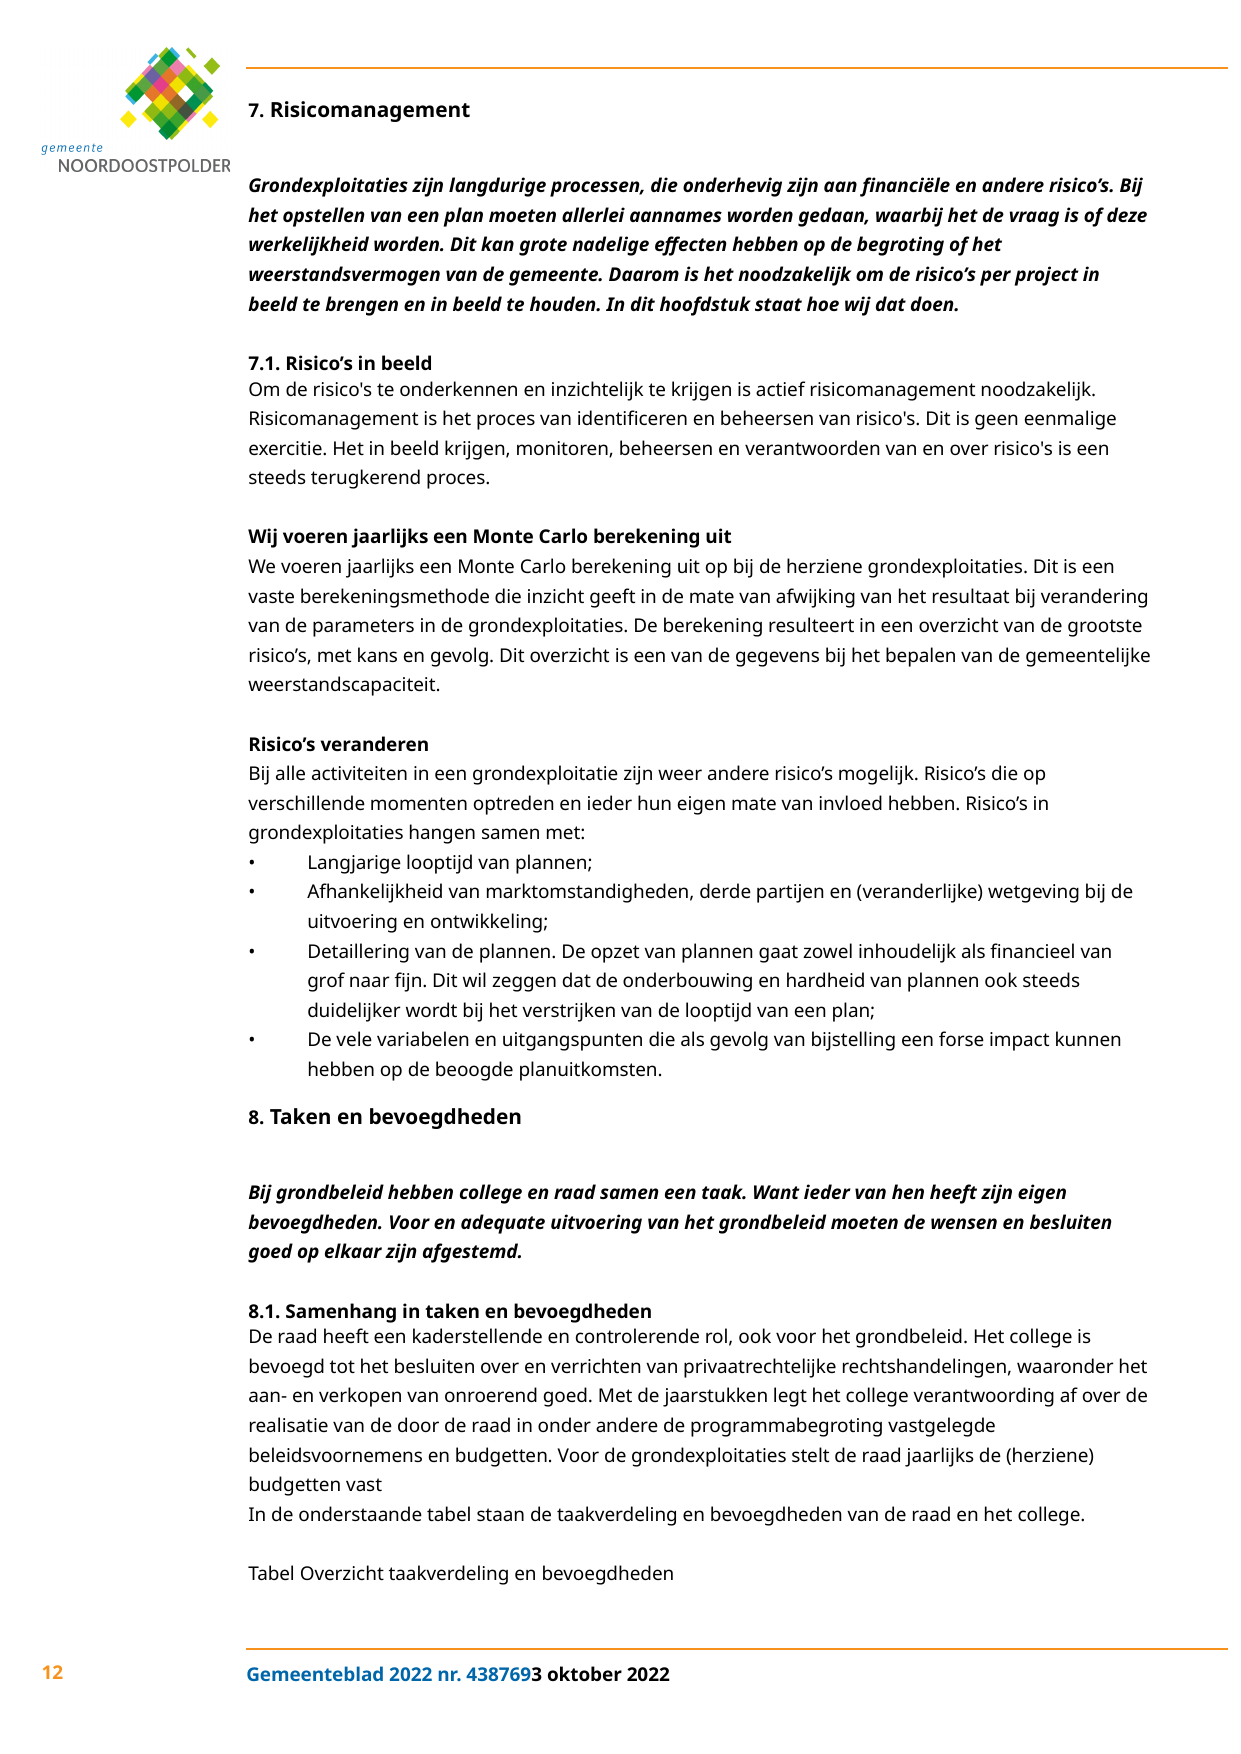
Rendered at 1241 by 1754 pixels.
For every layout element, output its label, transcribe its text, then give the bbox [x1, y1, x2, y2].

text 7.1. Risico’s in beeld [248, 350, 1152, 376]
text 8. Taken en bevoegdheden [248, 1102, 1152, 1130]
list De vele variabelen en uitgangspunten die als gevolg van bijstelling een forse impact kunnen hebben op de beoogde planuitkomsten. [248, 1027, 1152, 1082]
text Tabel Overzicht taakverdeling en bevoegdheden [248, 1560, 1152, 1586]
text Risico’s veranderen [248, 731, 1152, 756]
list Afhankelijkheid van marktomstandigheden, derde partijen en (veranderlijke) wetgeving bij de uitvoering en ontwikkeling; [248, 879, 1152, 934]
text We voeren jaarlijks een Monte Carlo berekening uit op bij de herziene grondexploitaties. Dit is een vaste berekeningsmethode die inzicht geeft in de mate van afwijking van het resultaat bij verandering van de parameters in de grondexploitaties. De berekening resulteert in een overzicht van de grootste risico’s, met kans en gevolg. Dit overzicht is een van de gegevens bij het bepalen van de gemeentelijke weerstandscapaciteit. [248, 553, 1152, 697]
picture [41, 47, 231, 172]
text Bij grondbeleid hebben college en raad samen een taak. Want ieder van hen heeft zijn eigen bevoegdheden. Voor en adequate uitvoering van het grondbeleid moeten de wensen en besluiten goed op elkaar zijn afgestemd. [248, 1179, 1152, 1264]
text Om de risico's te onderkennen en inzichtelijk te krijgen is actief risicomanagement noodzakelijk. Risicomanagement is het proces van identificeren en beheersen van risico's. Dit is geen eenmalige exercitie. Het in beeld krijgen, monitoren, beheersen en verantwoorden van en over risico's is een steeds terugkerend proces. [248, 376, 1152, 490]
text De raad heeft een kaderstellende en controlerende rol, ook voor het grondbeleid. Het college is bevoegd tot het besluiten over en verrichten van privaatrechtelijke rechtshandelingen, waaronder het aan- en verkopen van onroerend goed. Met de jaarstukken legt het college verantwoording af over de realisatie van de door de raad in onder andere de programmabegroting vastgelegde beleidsvoornemens en budgetten. Voor de grondexploitaties stelt de raad jaarlijks de (herziene) budgetten vast [248, 1323, 1152, 1497]
text Bij alle activiteiten in een grondexploitatie zijn weer andere risico’s mogelijk. Risico’s die op verschillende momenten optreden en ieder hun eigen mate van invloed hebben. Risico’s in grondexploitaties hangen samen met: [248, 760, 1152, 845]
text Wij voeren jaarlijks een Monte Carlo berekening uit [248, 524, 1152, 549]
list Detaillering van de plannen. De opzet van plannen gaat zowel inhoudelijk als financieel van grof naar fijn. Dit wil zeggen dat de onderbouwing en hardheid van plannen ook steeds duidelijker wordt bij het verstrijken van de looptijd van een plan; [248, 938, 1152, 1023]
text 7. Risicomanagement [248, 95, 1152, 123]
list Langjarige looptijd van plannen; [248, 849, 1152, 875]
text 8.1. Samenhang in taken en bevoegdheden [248, 1298, 1152, 1323]
text In de onderstaande tabel staan de taakverdeling en bevoegdheden van de raad en het college. [248, 1501, 1152, 1527]
text Grondexploitaties zijn langdurige processen, die onderhevig zijn aan financiële en andere risico’s. Bij het opstellen van een plan moeten allerlei aannames worden gedaan, waarbij het de vraag is of deze werkelijkheid worden. Dit kan grote nadelige effecten hebben op de begroting of het weerstandsvermogen van de gemeente. Daarom is het noodzakelijk om de risico’s per project in beeld te brengen en in beeld te houden. In dit hoofdstuk staat hoe wij dat doen. [248, 172, 1152, 317]
